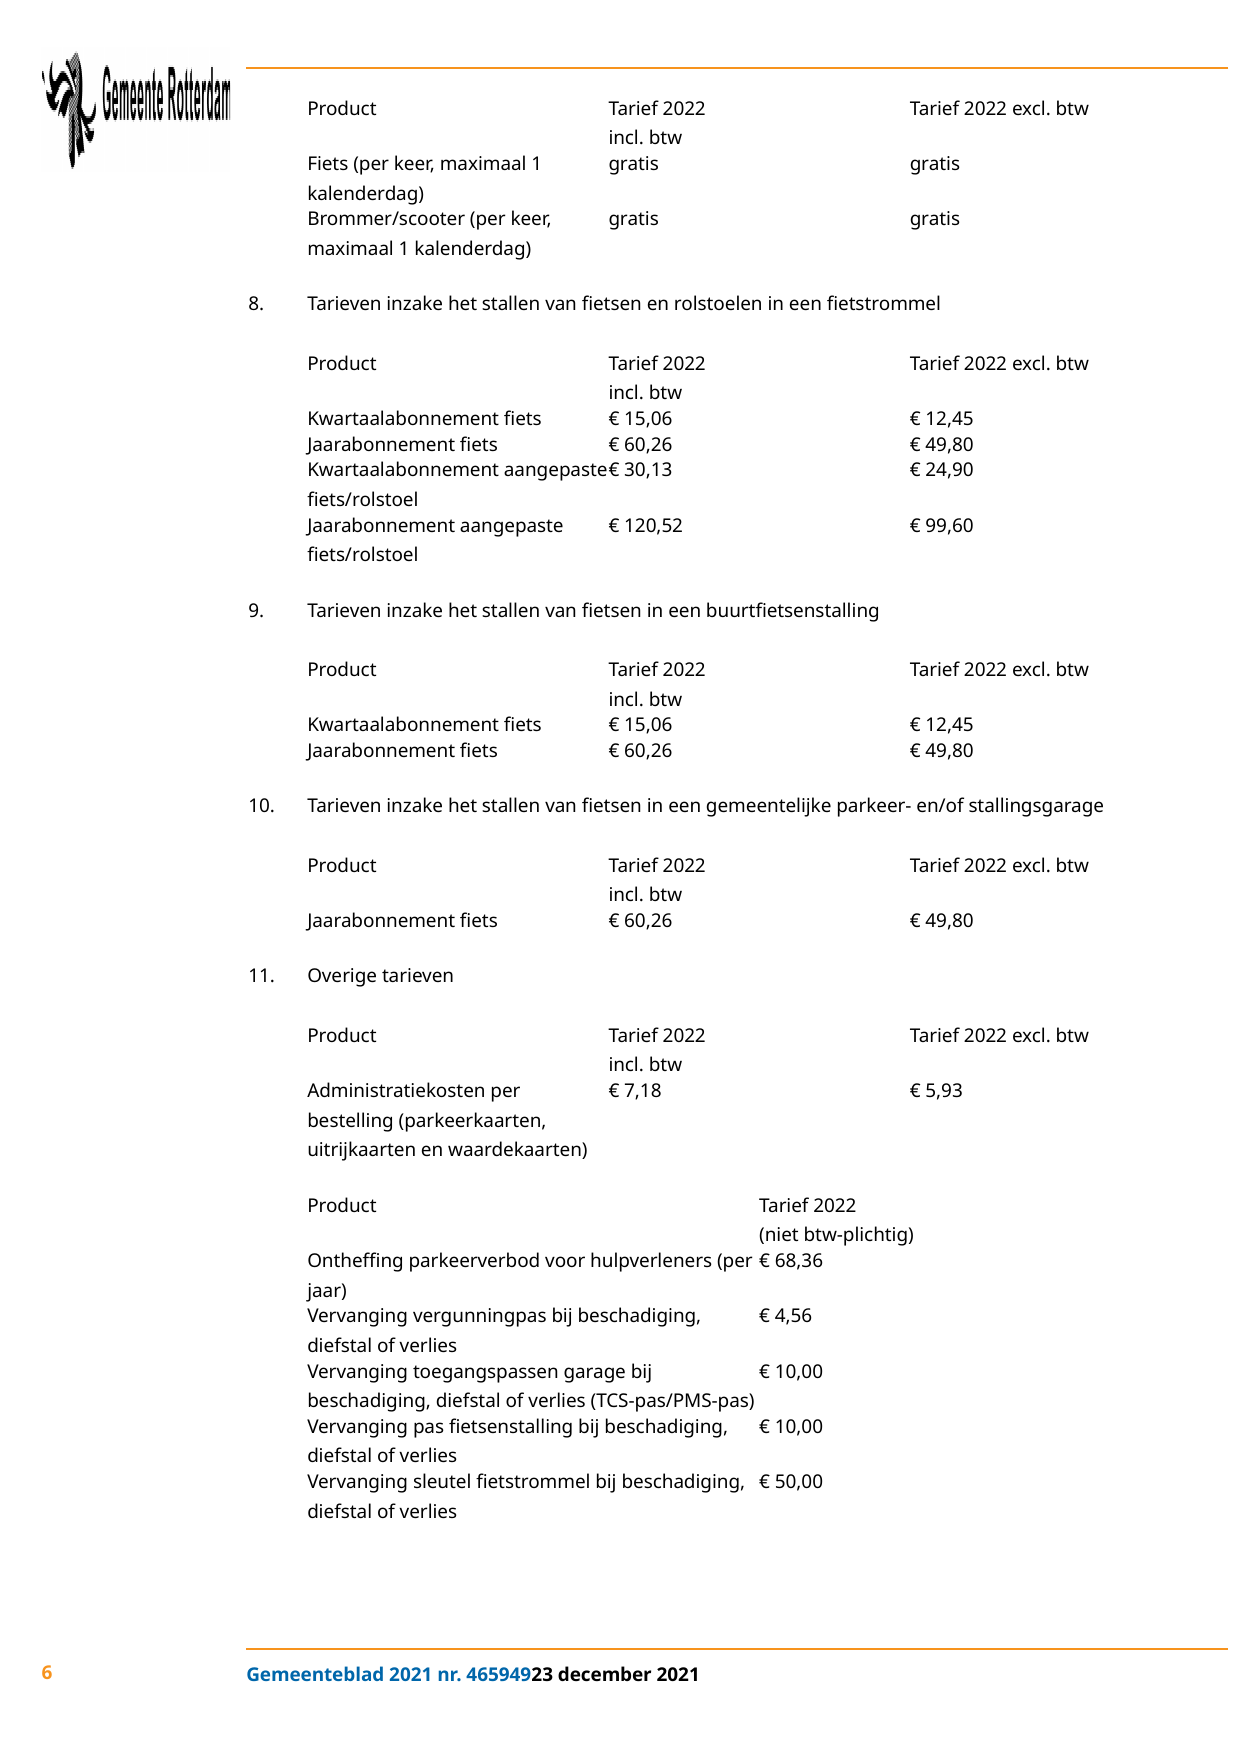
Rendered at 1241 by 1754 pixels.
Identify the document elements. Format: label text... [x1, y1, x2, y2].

table_cell Vervanging pas fietsenstalling bij beschadiging, diefstal of verlies [307, 1413, 759, 1468]
table_cell Kwartaalabonnement aangepaste fiets/rolstoel [307, 457, 608, 512]
table_cell Jaarabonnement fiets [307, 907, 608, 933]
table_cell Jaarabonnement aangepaste fiets/rolstoel [307, 512, 608, 567]
table_cell € 120,52 [608, 512, 909, 567]
table_header Product [307, 350, 608, 405]
table_header Tarief 2022 incl. btw [608, 656, 909, 711]
table_cell € 60,26 [608, 431, 909, 457]
list Tarieven inzake het stallen van fietsen in een gemeentelijke parkeer- en/of stallingsgarage [248, 793, 1152, 818]
table_cell Kwartaalabonnement fiets [307, 711, 608, 737]
table_cell € 49,80 [910, 431, 1211, 457]
table_header Product [307, 1022, 608, 1077]
table_cell € 12,45 [910, 711, 1211, 737]
table_header Product [307, 656, 608, 711]
table_cell € 10,00 [759, 1413, 1211, 1468]
table_cell € 12,45 [910, 405, 1211, 431]
table_cell gratis [608, 150, 909, 206]
table_cell € 68,36 [759, 1247, 1211, 1302]
table_cell € 49,80 [910, 907, 1211, 933]
table_header Product [307, 1192, 759, 1247]
table_cell Jaarabonnement fiets [307, 737, 608, 763]
table_header Tarief 2022 incl. btw [608, 95, 909, 150]
table_cell gratis [608, 206, 909, 261]
table_cell € 30,13 [608, 457, 909, 512]
list Tarieven inzake het stallen van fietsen en rolstoelen in een fietstrommel [248, 291, 1152, 316]
picture [41, 47, 231, 172]
table_header Tarief 2022 (niet btw-plichtig) [759, 1192, 1211, 1247]
table_header Tarief 2022 incl. btw [608, 1022, 909, 1077]
table_cell Administratiekosten per bestelling (parkeerkaarten, uitrijkaarten en waardekaarten) [307, 1077, 608, 1162]
table_cell € 4,56 [759, 1303, 1211, 1358]
table_header Product [307, 95, 608, 150]
table_cell € 15,06 [608, 711, 909, 737]
table_cell Vervanging toegangspassen garage bij beschadiging, diefstal of verlies (TCS-pas/PMS-pas) [307, 1358, 759, 1413]
table_cell gratis [910, 150, 1211, 206]
table_cell € 5,93 [910, 1077, 1211, 1162]
table_cell € 24,90 [910, 457, 1211, 512]
list Tarieven inzake het stallen van fietsen in een buurtfietsenstalling [248, 597, 1152, 623]
table_header Tarief 2022 excl. btw [910, 1022, 1211, 1077]
table_cell € 60,26 [608, 907, 909, 933]
table_cell Brommer/scooter (per keer, maximaal 1 kalenderdag) [307, 206, 608, 261]
table_cell Jaarabonnement fiets [307, 431, 608, 457]
table_header Tarief 2022 incl. btw [608, 350, 909, 405]
table_cell Kwartaalabonnement fiets [307, 405, 608, 431]
table_header Tarief 2022 excl. btw [910, 350, 1211, 405]
table_cell Ontheffing parkeerverbod voor hulpverleners (per jaar) [307, 1247, 759, 1302]
table_cell € 50,00 [759, 1469, 1211, 1524]
table_cell € 99,60 [910, 512, 1211, 567]
table_header Tarief 2022 excl. btw [910, 852, 1211, 907]
table_cell gratis [910, 206, 1211, 261]
table_cell Fiets (per keer, maximaal 1 kalenderdag) [307, 150, 608, 206]
table_header Tarief 2022 excl. btw [910, 95, 1211, 150]
table_header Tarief 2022 excl. btw [910, 656, 1211, 711]
table_cell € 10,00 [759, 1358, 1211, 1413]
table_cell € 49,80 [910, 737, 1211, 763]
table_cell Vervanging vergunningpas bij beschadiging, diefstal of verlies [307, 1303, 759, 1358]
table_header Product [307, 852, 608, 907]
list Overige tarieven [248, 963, 1152, 988]
table_cell Vervanging sleutel fietstrommel bij beschadiging, diefstal of verlies [307, 1469, 759, 1524]
table_cell € 7,18 [608, 1077, 909, 1162]
table_cell € 15,06 [608, 405, 909, 431]
table_cell € 60,26 [608, 737, 909, 763]
table_header Tarief 2022 incl. btw [608, 852, 909, 907]
